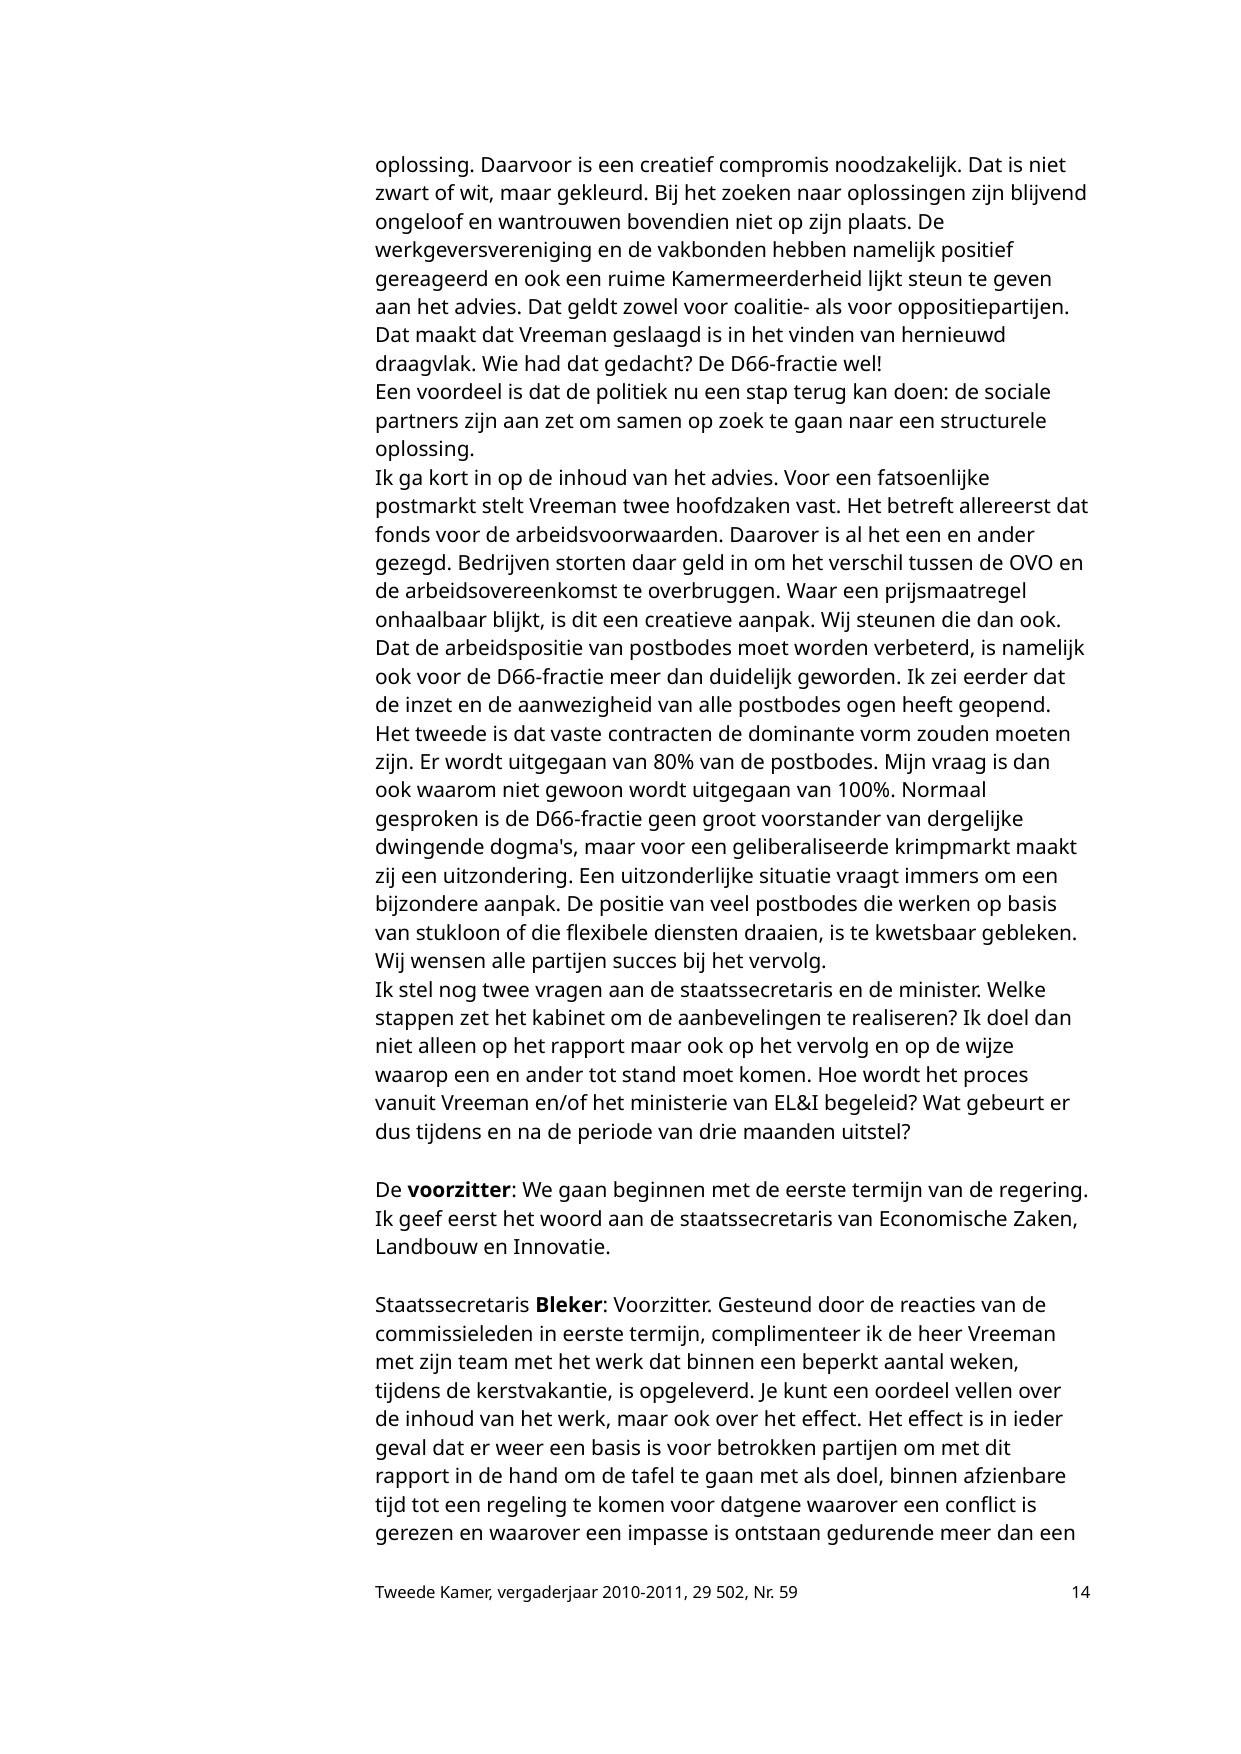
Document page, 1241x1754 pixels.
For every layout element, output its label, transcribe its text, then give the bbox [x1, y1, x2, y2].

text De voorzitter: We gaan beginnen met de eerste termijn van de regering. Ik geef eerst het woord aan de staatssecretaris van Economische Zaken, Landbouw en Innovatie. [375, 1175, 1090, 1261]
text Staatssecretaris Bleker: Voorzitter. Gesteund door de reacties van de commissieleden in eerste termijn, complimenteer ik de heer Vreeman met zijn team met het werk dat binnen een beperkt aantal weken, tijdens de kerstvakantie, is opgeleverd. Je kunt een oordeel vellen over de inhoud van het werk, maar ook over het effect. Het effect is in ieder geval dat er weer een basis is voor betrokken partijen om met dit rapport in de hand om de tafel te gaan met als doel, binnen afzienbare tijd tot een regeling te komen voor datgene waarover een conflict is gerezen en waarover een impasse is ontstaan gedurende meer dan een [375, 1291, 1090, 1547]
text Ik ga kort in op de inhoud van het advies. Voor een fatsoenlijke postmarkt stelt Vreeman twee hoofdzaken vast. Het betreft allereerst dat fonds voor de arbeidsvoorwaarden. Daarover is al het een en ander gezegd. Bedrijven storten daar geld in om het verschil tussen de OVO en de arbeidsovereenkomst te overbruggen. Waar een prijsmaatregel onhaalbaar blijkt, is dit een creatieve aanpak. Wij steunen die dan ook. Dat de arbeidspositie van postbodes moet worden verbeterd, is namelijk ook voor de D66-fractie meer dan duidelijk geworden. Ik zei eerder dat de inzet en de aanwezigheid van alle postbodes ogen heeft geopend. [375, 463, 1090, 719]
text Ik stel nog twee vragen aan de staatssecretaris en de minister. Welke stappen zet het kabinet om de aanbevelingen te realiseren? Ik doel dan niet alleen op het rapport maar ook op het vervolg en op de wijze waarop een en ander tot stand moet komen. Hoe wordt het proces vanuit Vreeman en/of het ministerie van EL&I begeleid? Wat gebeurt er dus tijdens en na de periode van drie maanden uitstel? [375, 975, 1090, 1145]
text oplossing. Daarvoor is een creatief compromis noodzakelijk. Dat is niet zwart of wit, maar gekleurd. Bij het zoeken naar oplossingen zijn blijvend ongeloof en wantrouwen bovendien niet op zijn plaats. De werkgeversvereniging en de vakbonden hebben namelijk positief gereageerd en ook een ruime Kamermeerderheid lijkt steun te geven aan het advies. Dat geldt zowel voor coalitie- als voor oppositiepartijen. Dat maakt dat Vreeman geslaagd is in het vinden van hernieuwd draagvlak. Wie had dat gedacht? De D66-fractie wel! [375, 150, 1090, 377]
text Het tweede is dat vaste contracten de dominante vorm zouden moeten zijn. Er wordt uitgegaan van 80% van de postbodes. Mijn vraag is dan ook waarom niet gewoon wordt uitgegaan van 100%. Normaal gesproken is de D66-fractie geen groot voorstander van dergelijke dwingende dogma's, maar voor een geliberaliseerde krimpmarkt maakt zij een uitzondering. Een uitzonderlijke situatie vraagt immers om een bijzondere aanpak. De positie van veel postbodes die werken op basis van stukloon of die flexibele diensten draaien, is te kwetsbaar gebleken. Wij wensen alle partijen succes bij het vervolg. [375, 719, 1090, 975]
text Een voordeel is dat de politiek nu een stap terug kan doen: de sociale partners zijn aan zet om samen op zoek te gaan naar een structurele oplossing. [375, 377, 1090, 463]
